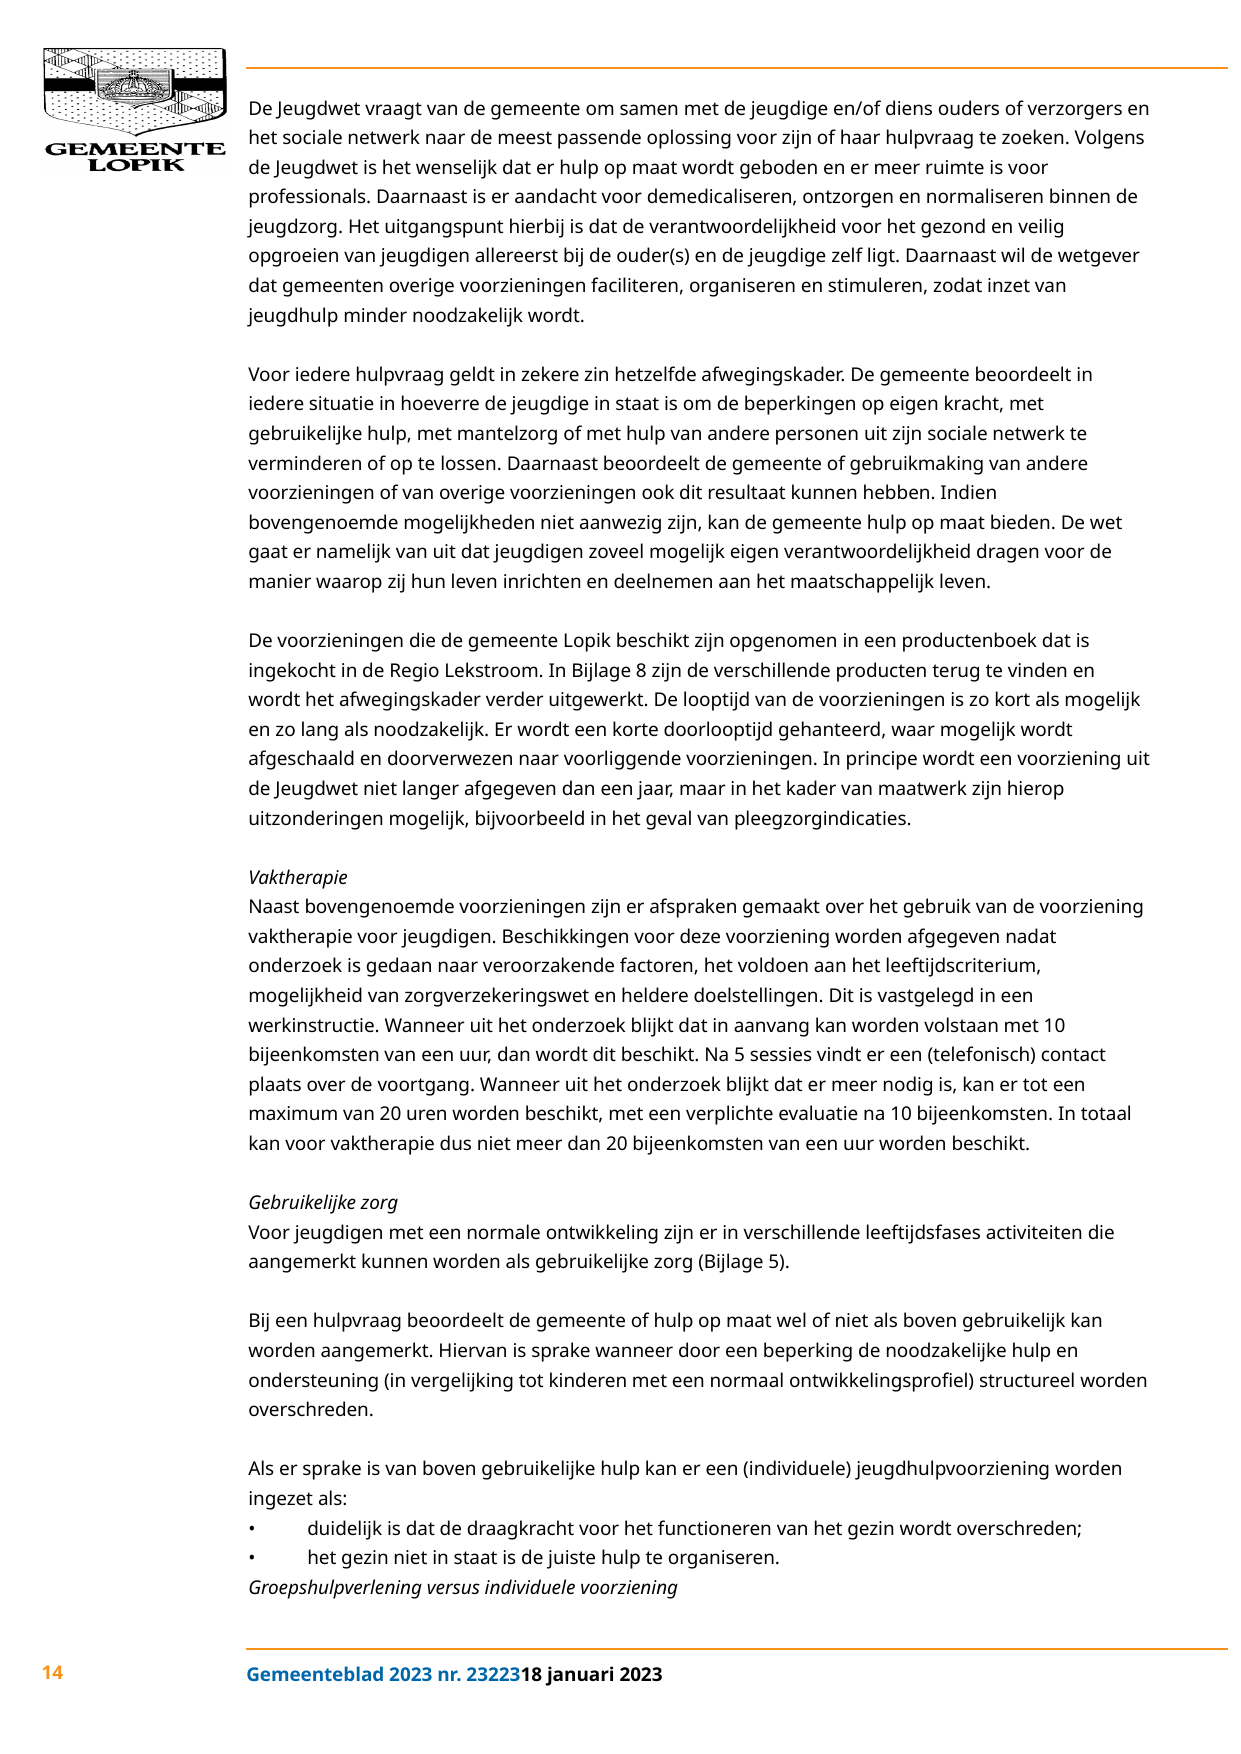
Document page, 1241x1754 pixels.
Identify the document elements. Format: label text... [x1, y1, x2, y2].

text Voor jeugdigen met een normale ontwikkeling zijn er in verschillende leeftijdsfases activiteiten die aangemerkt kunnen worden als gebruikelijke zorg (Bijlage 5). [248, 1219, 1152, 1274]
text Vaktherapie [248, 864, 1152, 890]
text De voorzieningen die de gemeente Lopik beschikt zijn opgenomen in een productenboek dat is ingekocht in de Regio Lekstroom. In Bijlage 8 zijn de verschillende producten terug te vinden en wordt het afwegingskader verder uitgewerkt. De looptijd van de voorzieningen is zo kort als mogelijk en zo lang als noodzakelijk. Er wordt een korte doorlooptijd gehanteerd, waar mogelijk wordt afgeschaald en doorverwezen naar voorliggende voorzieningen. In principe wordt een voorziening uit de Jeugdwet niet langer afgegeven dan een jaar, maar in het kader van maatwerk zijn hierop uitzonderingen mogelijk, bijvoorbeeld in het geval van pleegzorgindicaties. [248, 627, 1152, 831]
text De Jeugdwet vraagt van de gemeente om samen met de jeugdige en/of diens ouders of verzorgers en het sociale netwerk naar de meest passende oplossing voor zijn of haar hulpvraag te zoeken. Volgens de Jeugdwet is het wenselijk dat er hulp op maat wordt geboden en er meer ruimte is voor professionals. Daarnaast is er aandacht voor demedicaliseren, ontzorgen en normaliseren binnen de jeugdzorg. Het uitgangspunt hierbij is dat de verantwoordelijkheid voor het gezond en veilig opgroeien van jeugdigen allereerst bij de ouder(s) en de jeugdige zelf ligt. Daarnaast wil de wetgever dat gemeenten overige voorzieningen faciliteren, organiseren en stimuleren, zodat inzet van jeugdhulp minder noodzakelijk wordt. [248, 95, 1152, 328]
text Groepshulpverlening versus individuele voorziening [248, 1574, 1152, 1600]
text Gebruikelijke zorg [248, 1189, 1152, 1215]
text Bij een hulpvraag beoordeelt de gemeente of hulp op maat wel of niet als boven gebruikelijk kan worden aangemerkt. Hiervan is sprake wanneer door een beperking de noodzakelijke hulp en ondersteuning (in vergelijking tot kinderen met een normaal ontwikkelingsprofiel) structureel worden overschreden. [248, 1308, 1152, 1422]
text Naast bovengenoemde voorzieningen zijn er afspraken gemaakt over het gebruik van de voorziening vaktherapie voor jeugdigen. Beschikkingen voor deze voorziening worden afgegeven nadat onderzoek is gedaan naar veroorzakende factoren, het voldoen aan het leeftijdscriterium, mogelijkheid van zorgverzekeringswet en heldere doelstellingen. Dit is vastgelegd in een werkinstructie. Wanneer uit het onderzoek blijkt dat in aanvang kan worden volstaan met 10 bijeenkomsten van een uur, dan wordt dit beschikt. Na 5 sessies vindt er een (telefonisch) contact plaats over de voortgang. Wanneer uit het onderzoek blijkt dat er meer nodig is, kan er tot een maximum van 20 uren worden beschikt, met een verplichte evaluatie na 10 bijeenkomsten. In totaal kan voor vaktherapie dus niet meer dan 20 bijeenkomsten van een uur worden beschikt. [248, 893, 1152, 1156]
picture [41, 47, 231, 172]
text Als er sprake is van boven gebruikelijke hulp kan er een (individuele) jeugdhulpvoorziening worden ingezet als: [248, 1456, 1152, 1511]
list het gezin niet in staat is de juiste hulp te organiseren. [248, 1544, 1152, 1570]
text Voor iedere hulpvraag geldt in zekere zin hetzelfde afwegingskader. De gemeente beoordeelt in iedere situatie in hoeverre de jeugdige in staat is om de beperkingen op eigen kracht, met gebruikelijke hulp, met mantelzorg of met hulp van andere personen uit zijn sociale netwerk te verminderen of op te lossen. Daarnaast beoordeelt de gemeente of gebruikmaking van andere voorzieningen of van overige voorzieningen ook dit resultaat kunnen hebben. Indien bovengenoemde mogelijkheden niet aanwezig zijn, kan de gemeente hulp op maat bieden. De wet gaat er namelijk van uit dat jeugdigen zoveel mogelijk eigen verantwoordelijkheid dragen voor de manier waarop zij hun leven inrichten en deelnemen aan het maatschappelijk leven. [248, 361, 1152, 594]
list duidelijk is dat de draagkracht voor het functioneren van het gezin wordt overschreden; [248, 1515, 1152, 1541]
